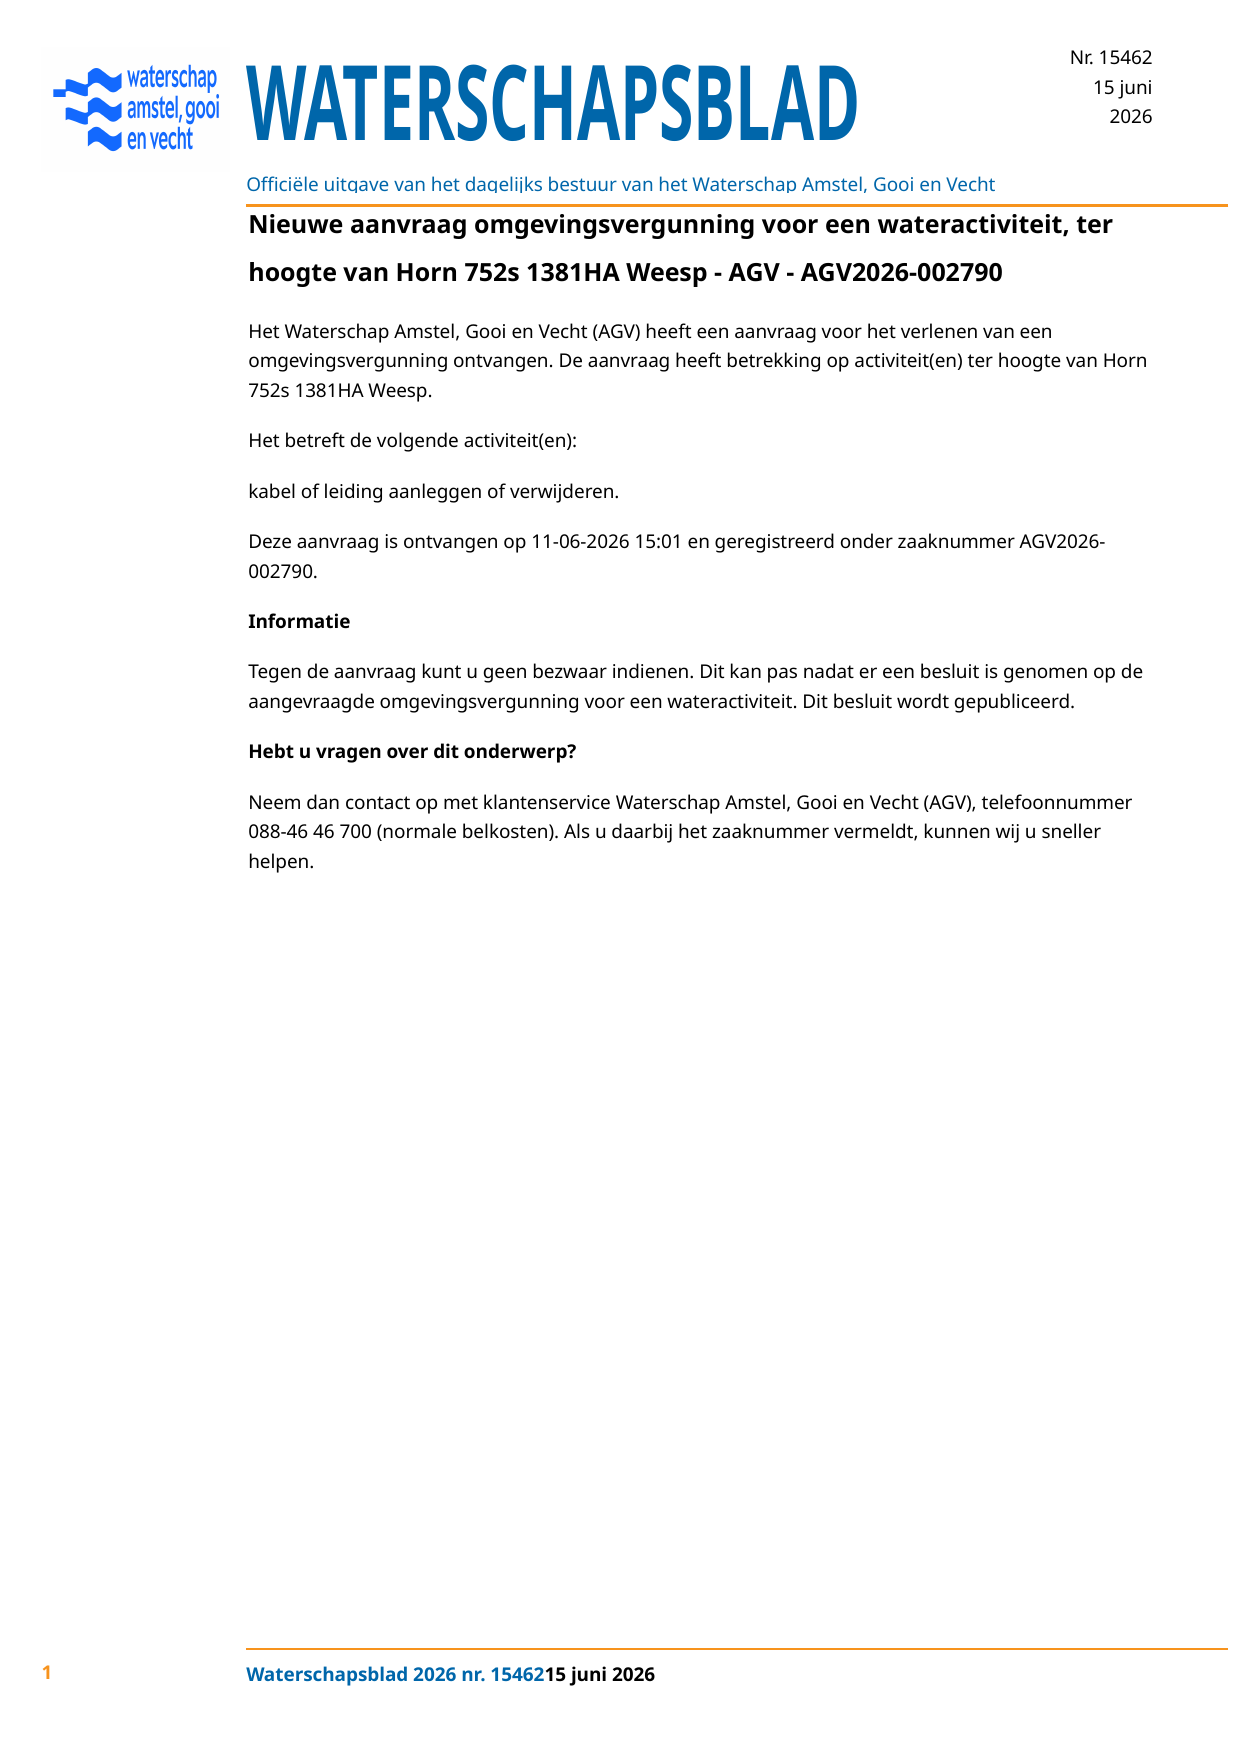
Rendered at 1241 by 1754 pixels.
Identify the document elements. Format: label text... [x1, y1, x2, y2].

text Deze aanvraag is ontvangen op 11-06-2026 15:01 en geregistreerd onder zaaknummer AGV2026-002790. [248, 528, 1152, 584]
text Het betreft de volgende activiteit(en): [248, 427, 1152, 453]
text Informatie [248, 608, 1152, 634]
text Hebt u vragen over dit onderwerp? [248, 739, 1152, 764]
text Tegen de aanvraag kunt u geen bezwaar indienen. Dit kan pas nadat er een besluit is genomen op de aangevraagde omgevingsvergunning voor een wateractiviteit. Dit besluit wordt gepubliceerd. [248, 659, 1152, 714]
text Neem dan contact op met klantenservice Waterschap Amstel, Gooi en Vecht (AGV), telefoonnummer 088-46 46 700 (normale belkosten). Als u daarbij het zaaknummer vermeldt, kunnen wij u sneller helpen. [248, 789, 1152, 874]
text Nieuwe aanvraag omgevingsvergunning voor een wateractiviteit, ter hoogte van Horn 752s 1381HA Weesp - AGV - AGV2026-002790 [248, 207, 1152, 288]
picture [41, 47, 231, 172]
text kabel of leiding aanleggen of verwijderen. [248, 478, 1152, 504]
text Het Waterschap Amstel, Gooi en Vecht (AGV) heeft een aanvraag voor het verlenen van een omgevingsvergunning ontvangen. De aanvraag heeft betrekking op activiteit(en) ter hoogte van Horn 752s 1381HA Weesp. [248, 318, 1152, 403]
